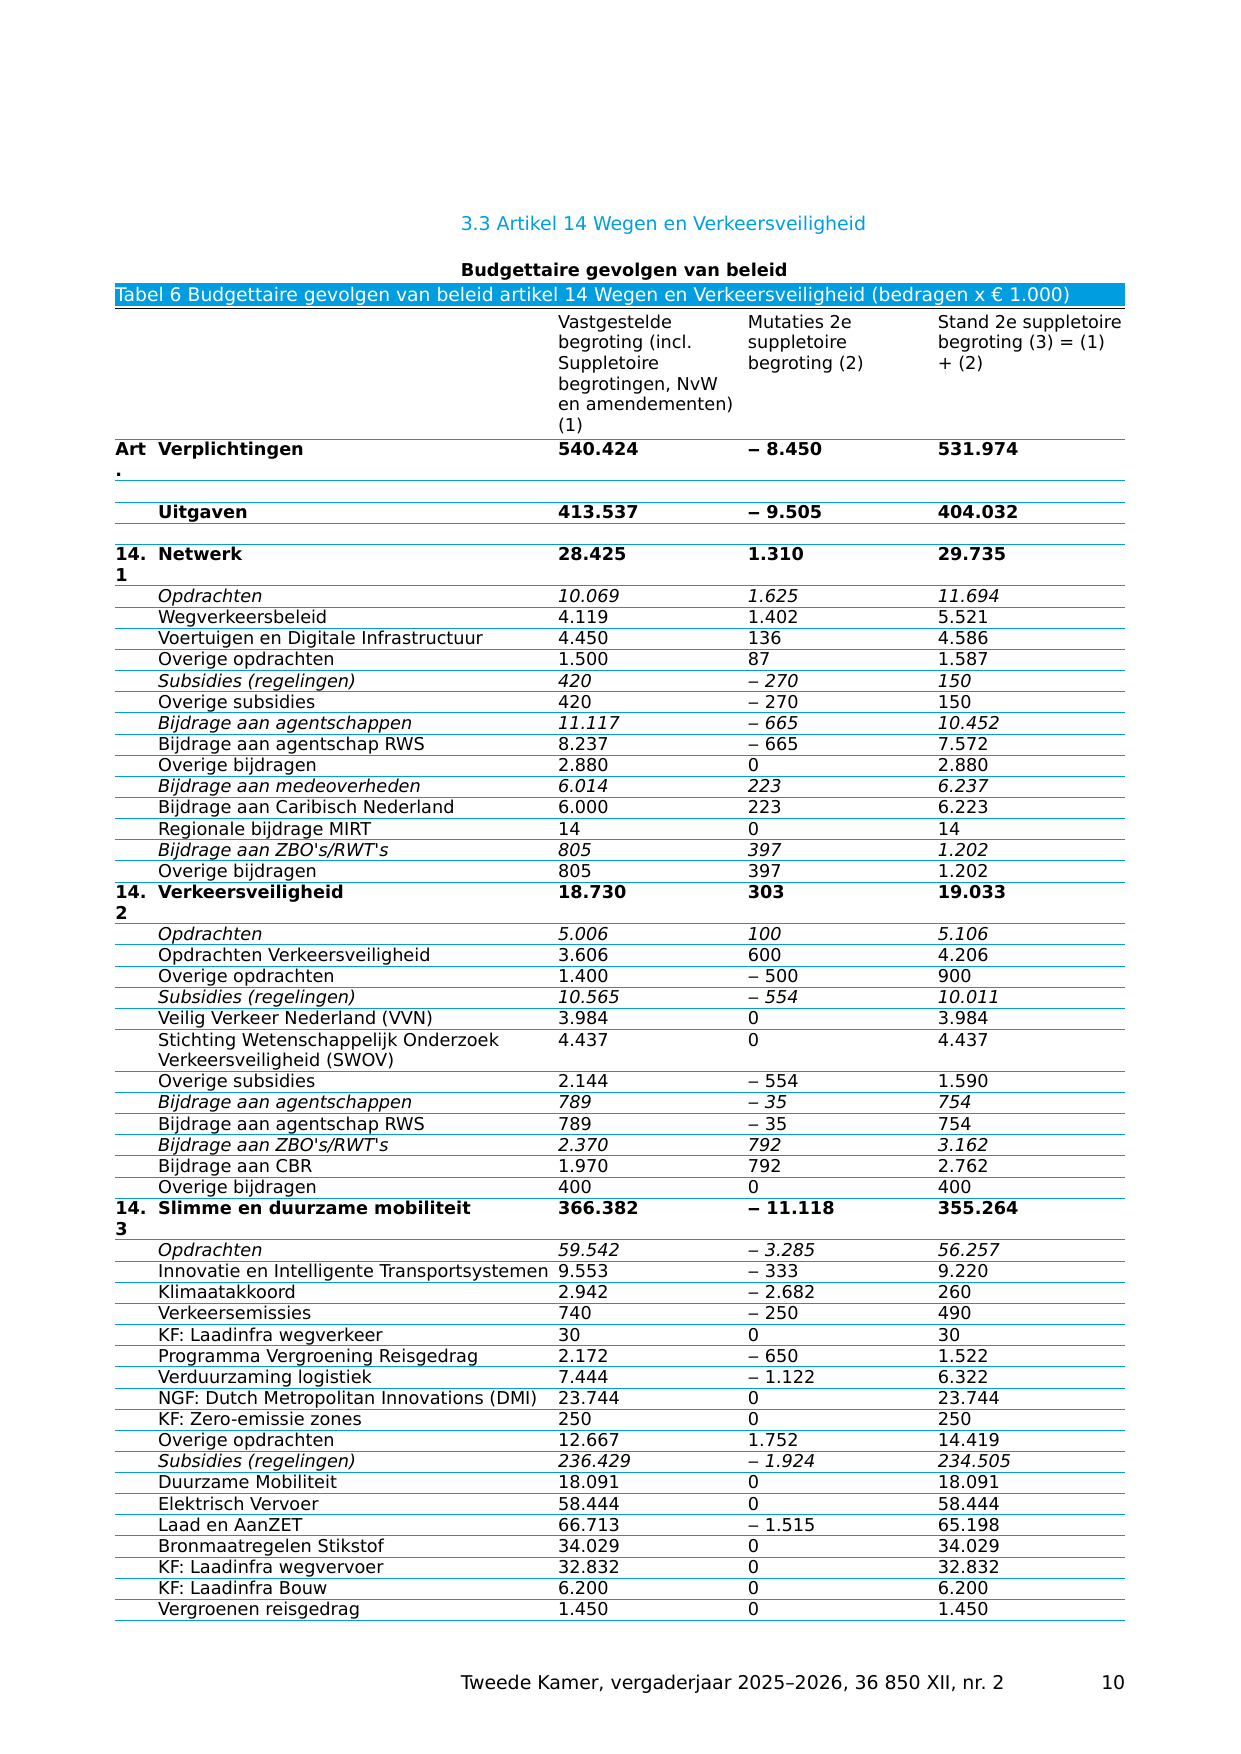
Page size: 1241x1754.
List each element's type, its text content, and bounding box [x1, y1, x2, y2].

table_cell 6.322 [935, 1367, 1125, 1387]
table_cell ‒ 250 [745, 1304, 935, 1324]
table_cell Bijdrage aan agentschappen [155, 1093, 555, 1113]
table_cell 0 [745, 1600, 935, 1620]
table_cell Laad en AanZET [155, 1515, 555, 1535]
table_cell [115, 1473, 155, 1493]
table_cell 2.880 [555, 756, 745, 776]
table_cell [115, 988, 155, 1008]
table_cell 0 [745, 1558, 935, 1578]
table_cell [115, 945, 155, 966]
table_cell 150 [935, 671, 1125, 691]
table_cell ‒ 35 [745, 1093, 935, 1113]
table_cell KF: Laadinfra wegverkeer [155, 1325, 555, 1345]
table_cell Wegverkeersbeleid [155, 608, 555, 628]
table_cell Stand 2e suppletoire begroting (3) = (1) + (2) [935, 309, 1125, 438]
table_cell 260 [935, 1283, 1125, 1303]
table_cell [155, 524, 555, 544]
table_cell [555, 524, 745, 544]
table_cell 2.172 [555, 1346, 745, 1366]
table_cell Netwerk [155, 545, 555, 585]
table_cell [115, 1114, 155, 1134]
table_cell 236.429 [555, 1452, 745, 1472]
table_cell 7.572 [935, 735, 1125, 754]
table_cell 14 [555, 819, 745, 839]
table_cell 18.091 [555, 1473, 745, 1493]
table_cell 3.984 [935, 1009, 1125, 1029]
table_cell Overige subsidies [155, 1072, 555, 1092]
table_cell 0 [745, 1030, 935, 1071]
table_cell [115, 671, 155, 691]
table_cell 32.832 [555, 1558, 745, 1578]
table_cell Voertuigen en Digitale Infrastructuur [155, 629, 555, 649]
table_cell Opdrachten [155, 586, 555, 607]
table_cell 0 [745, 1325, 935, 1345]
table_cell [115, 1452, 155, 1472]
table_cell 223 [745, 798, 935, 818]
table_cell 29.735 [935, 545, 1125, 585]
table_cell Overige bijdragen [155, 861, 555, 881]
table_cell 5.521 [935, 608, 1125, 628]
table_cell Subsidies (regelingen) [155, 1452, 555, 1472]
table_cell 2.370 [555, 1135, 745, 1155]
table_cell 805 [555, 840, 745, 860]
table_cell 7.444 [555, 1367, 745, 1387]
title 3.3 Artikel 14 Wegen en Verkeersveiligheid [461, 213, 1125, 235]
table_cell [115, 1325, 155, 1345]
table_cell 4.119 [555, 608, 745, 628]
table_cell 1.587 [935, 650, 1125, 670]
table_cell 23.744 [555, 1389, 745, 1408]
table_cell 789 [555, 1093, 745, 1113]
table_cell 2.880 [935, 756, 1125, 776]
table_cell Art. [115, 440, 155, 480]
table_cell 420 [555, 692, 745, 712]
table_cell 400 [555, 1178, 745, 1198]
table_cell [115, 840, 155, 860]
table_cell [115, 1558, 155, 1578]
table_cell Overige bijdragen [155, 756, 555, 776]
table_cell 1.202 [935, 861, 1125, 881]
table_cell 19.033 [935, 883, 1125, 923]
table_cell Duurzame Mobiliteit [155, 1473, 555, 1493]
table_cell Veilig Verkeer Nederland (VVN) [155, 1009, 555, 1029]
table_cell 754 [935, 1114, 1125, 1134]
table_cell [115, 1156, 155, 1176]
table_cell 65.198 [935, 1515, 1125, 1535]
table_cell Bijdrage aan Caribisch Nederland [155, 798, 555, 818]
table_cell 30 [555, 1325, 745, 1345]
table_cell 490 [935, 1304, 1125, 1324]
table_cell 792 [745, 1135, 935, 1155]
table_cell [115, 735, 155, 754]
table_cell 397 [745, 861, 935, 881]
table_cell ‒ 1.122 [745, 1367, 935, 1387]
table_cell 600 [745, 945, 935, 966]
table_cell ‒ 1.924 [745, 1452, 935, 1472]
table_cell 0 [745, 1389, 935, 1408]
table_cell [115, 1135, 155, 1155]
table_cell Overige opdrachten [155, 650, 555, 670]
table_cell [115, 1600, 155, 1620]
table_cell Verkeersemissies [155, 1304, 555, 1324]
table_cell 5.106 [935, 924, 1125, 944]
table_cell [115, 481, 155, 501]
table_cell [555, 481, 745, 501]
table_cell [115, 1515, 155, 1535]
table_cell 355.264 [935, 1199, 1125, 1239]
table_cell ‒ 11.118 [745, 1199, 935, 1239]
table_cell [115, 1283, 155, 1303]
table_cell [115, 650, 155, 670]
table_cell [115, 967, 155, 987]
table_cell 56.257 [935, 1240, 1125, 1261]
table_cell 3.984 [555, 1009, 745, 1029]
table_cell 1.400 [555, 967, 745, 987]
table_cell 540.424 [555, 440, 745, 480]
table_cell [115, 1431, 155, 1451]
table_cell 9.553 [555, 1262, 745, 1282]
table_cell KF: Laadinfra Bouw [155, 1579, 555, 1599]
table_cell ‒ 333 [745, 1262, 935, 1282]
table_cell Opdrachten [155, 1240, 555, 1261]
table_cell 397 [745, 840, 935, 860]
table_cell Subsidies (regelingen) [155, 671, 555, 691]
table_cell Mutaties 2e suppletoire begroting (2) [745, 309, 935, 438]
table_cell 0 [745, 1579, 935, 1599]
table_cell 3.162 [935, 1135, 1125, 1155]
table_cell [155, 309, 555, 438]
table_cell 14.419 [935, 1431, 1125, 1451]
table_cell 4.437 [555, 1030, 745, 1071]
table_cell 250 [935, 1410, 1125, 1430]
table_cell 0 [745, 1473, 935, 1493]
table_cell [115, 756, 155, 776]
table_cell 10.452 [935, 713, 1125, 733]
table_cell 11.694 [935, 586, 1125, 607]
table_cell 14.3 [115, 1199, 155, 1239]
table_cell [115, 503, 155, 522]
table_cell 1.590 [935, 1072, 1125, 1092]
table_cell NGF: Dutch Metropolitan Innovations (DMI) [155, 1389, 555, 1408]
table_cell 6.237 [935, 777, 1125, 797]
table_cell 58.444 [935, 1494, 1125, 1514]
table_cell [115, 309, 155, 438]
table_cell Regionale bijdrage MIRT [155, 819, 555, 839]
table_cell 100 [745, 924, 935, 944]
table_cell Vastgestelde begroting (incl. Suppletoire begrotingen, NvW en amendementen) (1) [555, 309, 745, 438]
table_cell [115, 1009, 155, 1029]
table_cell 4.437 [935, 1030, 1125, 1071]
table_cell [745, 481, 935, 501]
table_cell 5.006 [555, 924, 745, 944]
table_cell 0 [745, 819, 935, 839]
table_cell 740 [555, 1304, 745, 1324]
table_cell 1.202 [935, 840, 1125, 860]
table_cell KF: Zero-emissie zones [155, 1410, 555, 1430]
table_cell 11.117 [555, 713, 745, 733]
table_cell 12.667 [555, 1431, 745, 1451]
table_cell Verkeersveiligheid [155, 883, 555, 923]
table_cell 1.450 [935, 1600, 1125, 1620]
table_cell Overige opdrachten [155, 967, 555, 987]
table_cell Bijdrage aan agentschappen [155, 713, 555, 733]
table_cell 14 [935, 819, 1125, 839]
table_cell [115, 1536, 155, 1557]
table_cell 30 [935, 1325, 1125, 1345]
table_cell Bijdrage aan ZBO's/RWT's [155, 1135, 555, 1155]
table_cell 1.310 [745, 545, 935, 585]
table_cell [935, 524, 1125, 544]
table_cell 34.029 [935, 1536, 1125, 1557]
table_cell Verplichtingen [155, 440, 555, 480]
table_cell 420 [555, 671, 745, 691]
table_cell 0 [745, 756, 935, 776]
table_cell 4.450 [555, 629, 745, 649]
table_cell Bijdrage aan CBR [155, 1156, 555, 1176]
table_cell 2.942 [555, 1283, 745, 1303]
table_cell ‒ 554 [745, 1072, 935, 1092]
table_cell [115, 608, 155, 628]
table_cell [115, 1072, 155, 1092]
table_cell 23.744 [935, 1389, 1125, 1408]
table_cell [745, 524, 935, 544]
table_cell ‒ 9.505 [745, 503, 935, 522]
table_cell [115, 1304, 155, 1324]
table_cell Subsidies (regelingen) [155, 988, 555, 1008]
table_cell 413.537 [555, 503, 745, 522]
table_cell 400 [935, 1178, 1125, 1198]
table_cell ‒ 2.682 [745, 1283, 935, 1303]
table_cell [115, 798, 155, 818]
table_cell KF: Laadinfra wegvervoer [155, 1558, 555, 1578]
table_cell 6.014 [555, 777, 745, 797]
table_cell 59.542 [555, 1240, 745, 1261]
table_cell 87 [745, 650, 935, 670]
table_cell Innovatie en Intelligente Transportsystemen [155, 1262, 555, 1282]
table_cell 0 [745, 1536, 935, 1557]
table_cell 404.032 [935, 503, 1125, 522]
table_cell Bijdrage aan agentschap RWS [155, 735, 555, 754]
table_cell 2.762 [935, 1156, 1125, 1176]
table_cell 805 [555, 861, 745, 881]
table_cell [115, 1494, 155, 1514]
table_cell ‒ 8.450 [745, 440, 935, 480]
table_cell 1.450 [555, 1600, 745, 1620]
table_cell [115, 1579, 155, 1599]
table_cell ‒ 665 [745, 735, 935, 754]
table_cell 32.832 [935, 1558, 1125, 1578]
table_cell Bijdrage aan agentschap RWS [155, 1114, 555, 1134]
table_cell 34.029 [555, 1536, 745, 1557]
table_cell ‒ 270 [745, 692, 935, 712]
table_cell 6.200 [935, 1579, 1125, 1599]
table_cell 150 [935, 692, 1125, 712]
table_cell Stichting Wetenschappelijk Onderzoek Verkeersveiligheid (SWOV) [155, 1030, 555, 1071]
table_cell 1.970 [555, 1156, 745, 1176]
table_cell [115, 1030, 155, 1071]
table_cell 58.444 [555, 1494, 745, 1514]
table_cell 10.565 [555, 988, 745, 1008]
table_cell 1.625 [745, 586, 935, 607]
table_cell [115, 1389, 155, 1408]
text Budgettaire gevolgen van beleid [461, 258, 1125, 281]
table_cell [115, 1367, 155, 1387]
table_cell ‒ 270 [745, 671, 935, 691]
table_cell 2.144 [555, 1072, 745, 1092]
table_cell 4.586 [935, 629, 1125, 649]
table_cell [115, 586, 155, 607]
table_cell Elektrisch Vervoer [155, 1494, 555, 1514]
table_cell ‒ 665 [745, 713, 935, 733]
table_cell 6.000 [555, 798, 745, 818]
table_cell 1.402 [745, 608, 935, 628]
table_cell Bijdrage aan medeoverheden [155, 777, 555, 797]
table_cell [115, 1262, 155, 1282]
table_cell [115, 1410, 155, 1430]
table_cell 4.206 [935, 945, 1125, 966]
table_cell 9.220 [935, 1262, 1125, 1282]
table_cell 250 [555, 1410, 745, 1430]
table_cell 3.606 [555, 945, 745, 966]
table_cell 1.522 [935, 1346, 1125, 1366]
table_cell [115, 692, 155, 712]
table_cell Programma Vergroening Reisgedrag [155, 1346, 555, 1366]
table_cell 531.974 [935, 440, 1125, 480]
table_cell 18.730 [555, 883, 745, 923]
table_cell 900 [935, 967, 1125, 987]
table_cell [115, 1240, 155, 1261]
table_cell 234.505 [935, 1452, 1125, 1472]
table_cell [115, 777, 155, 797]
table_cell ‒ 554 [745, 988, 935, 1008]
table_cell 0 [745, 1494, 935, 1514]
table_cell ‒ 3.285 [745, 1240, 935, 1261]
table_cell 28.425 [555, 545, 745, 585]
table_cell 0 [745, 1009, 935, 1029]
table_cell 10.011 [935, 988, 1125, 1008]
table_cell [115, 713, 155, 733]
table_cell Klimaatakkoord [155, 1283, 555, 1303]
table_cell 789 [555, 1114, 745, 1134]
table_cell Uitgaven [155, 503, 555, 522]
table_cell 303 [745, 883, 935, 923]
table_cell 8.237 [555, 735, 745, 754]
table_cell Overige opdrachten [155, 1431, 555, 1451]
table_cell 14.1 [115, 545, 155, 585]
table_cell 223 [745, 777, 935, 797]
table_cell Verduurzaming logistiek [155, 1367, 555, 1387]
table_cell Slimme en duurzame mobiliteit [155, 1199, 555, 1239]
table_cell 6.223 [935, 798, 1125, 818]
table_cell Vergroenen reisgedrag [155, 1600, 555, 1620]
table_cell [115, 524, 155, 544]
table_cell ‒ 35 [745, 1114, 935, 1134]
table_cell [115, 819, 155, 839]
table_cell ‒ 1.515 [745, 1515, 935, 1535]
table_cell Overige bijdragen [155, 1178, 555, 1198]
table_cell Opdrachten [155, 924, 555, 944]
table_cell [115, 924, 155, 944]
table_cell 0 [745, 1178, 935, 1198]
table_cell 1.752 [745, 1431, 935, 1451]
table_cell 754 [935, 1093, 1125, 1113]
table_cell Overige subsidies [155, 692, 555, 712]
table_cell [115, 861, 155, 881]
table_cell 18.091 [935, 1473, 1125, 1493]
table_cell [115, 1093, 155, 1113]
table_cell Opdrachten Verkeersveiligheid [155, 945, 555, 966]
table_cell 6.200 [555, 1579, 745, 1599]
table_cell [115, 1178, 155, 1198]
table_cell 14.2 [115, 883, 155, 923]
table_cell Bronmaatregelen Stikstof [155, 1536, 555, 1557]
table_cell [115, 629, 155, 649]
table_cell [935, 481, 1125, 501]
table_cell 0 [745, 1410, 935, 1430]
table_cell [115, 1346, 155, 1366]
table_cell 66.713 [555, 1515, 745, 1535]
table_cell 792 [745, 1156, 935, 1176]
table_cell 366.382 [555, 1199, 745, 1239]
table_cell 136 [745, 629, 935, 649]
table_cell [155, 481, 555, 501]
table_cell ‒ 650 [745, 1346, 935, 1366]
table_cell 10.069 [555, 586, 745, 607]
table_cell Bijdrage aan ZBO's/RWT's [155, 840, 555, 860]
table_cell 1.500 [555, 650, 745, 670]
table_cell ‒ 500 [745, 967, 935, 987]
